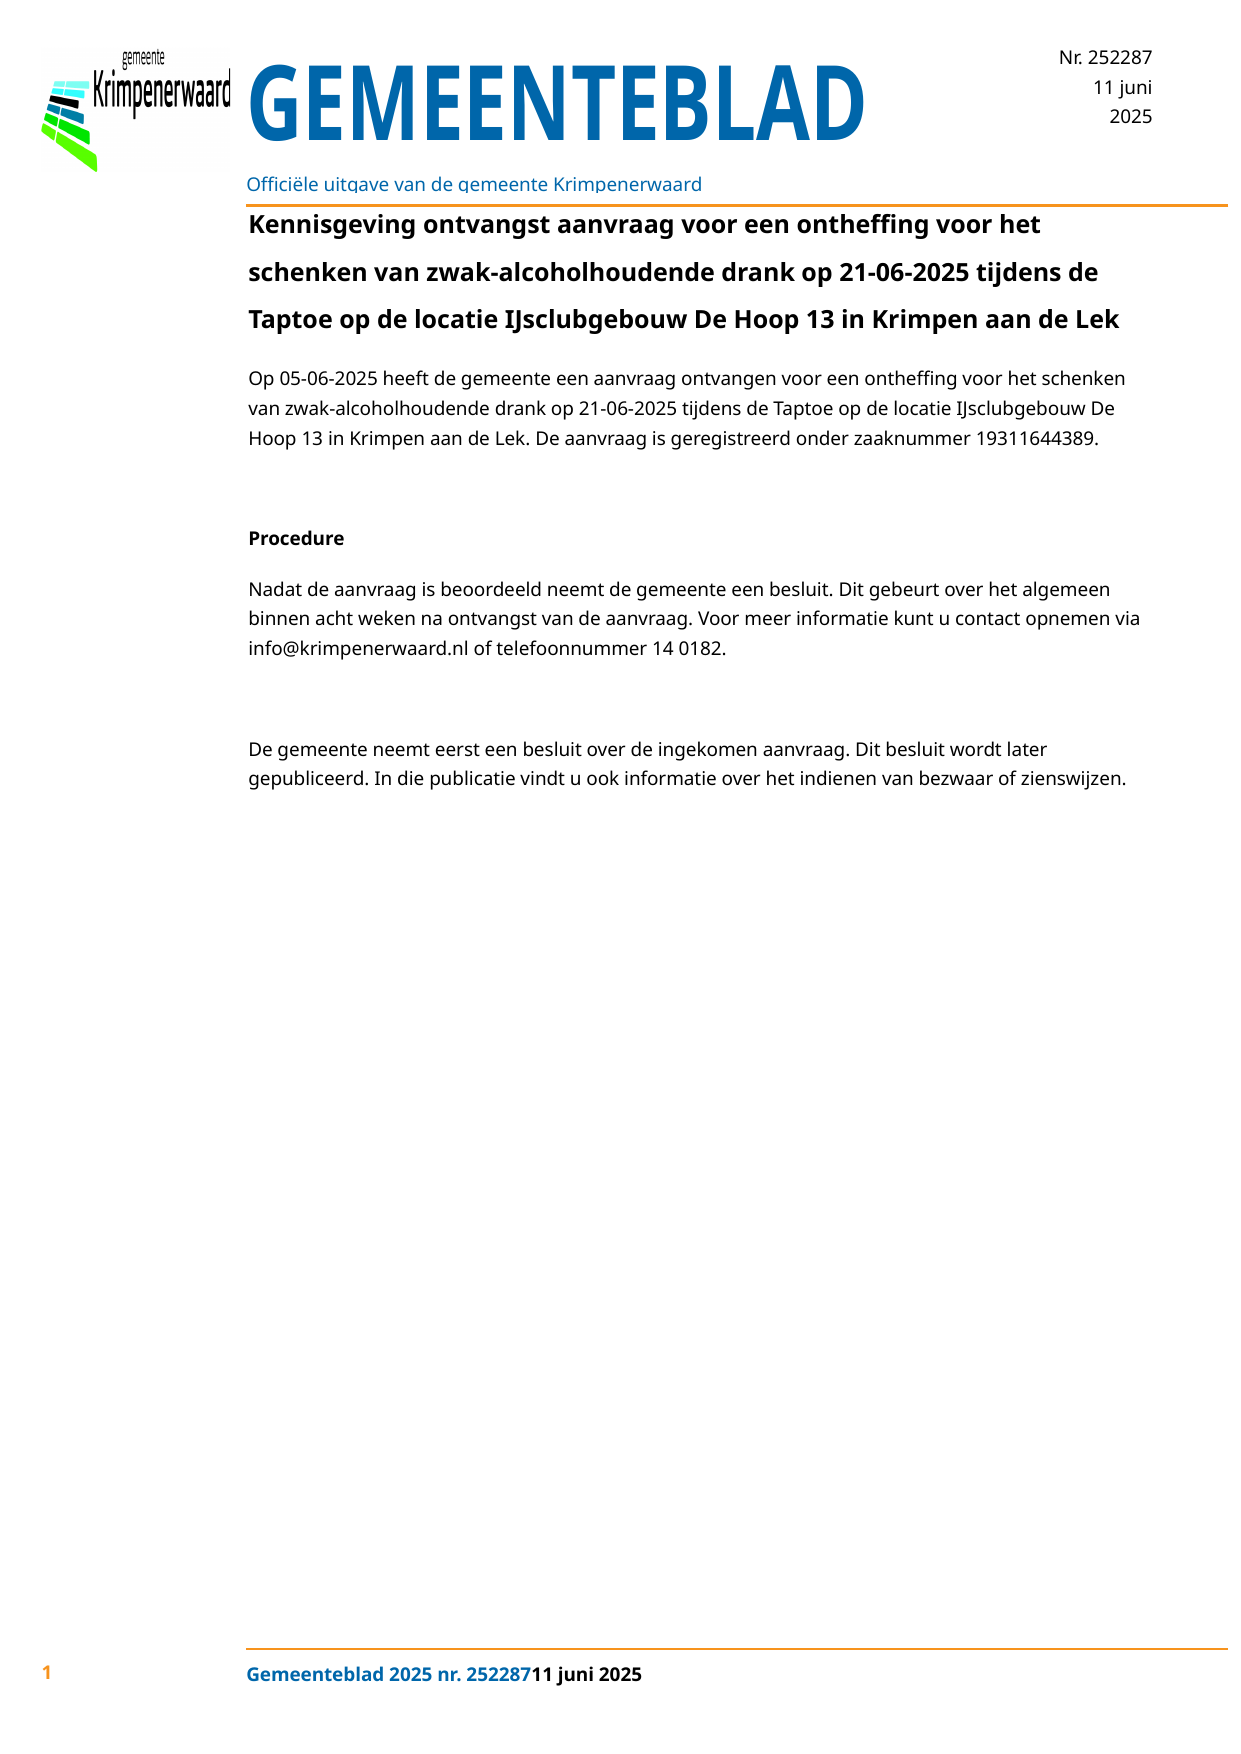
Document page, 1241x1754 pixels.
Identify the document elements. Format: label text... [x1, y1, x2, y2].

text Procedure [248, 526, 1152, 551]
text Op 05-06-2025 heeft de gemeente een aanvraag ontvangen voor een ontheffing voor het schenken van zwak-alcoholhoudende drank op 21-06-2025 tijdens de Taptoe op de locatie IJsclubgebouw De Hoop 13 in Krimpen aan de Lek. De aanvraag is geregistreerd onder zaaknummer 19311644389. [248, 366, 1152, 450]
text Nadat de aanvraag is beoordeeld neemt de gemeente een besluit. Dit gebeurt over het algemeen binnen acht weken na ontvangst van de aanvraag. Voor meer informatie kunt u contact opnemen via info@krimpenerwaard.nl of telefoonnummer 14 0182. [248, 576, 1152, 661]
text Kennisgeving ontvangst aanvraag voor een ontheffing voor het schenken van zwak-alcoholhoudende drank op 21-06-2025 tijdens de Taptoe op de locatie IJsclubgebouw De Hoop 13 in Krimpen aan de Lek [248, 207, 1152, 336]
picture [41, 47, 231, 172]
text De gemeente neemt eerst een besluit over de ingekomen aanvraag. Dit besluit wordt later gepubliceerd. In die publicatie vindt u ook informatie over het indienen van bezwaar of zienswijzen. [248, 736, 1152, 791]
